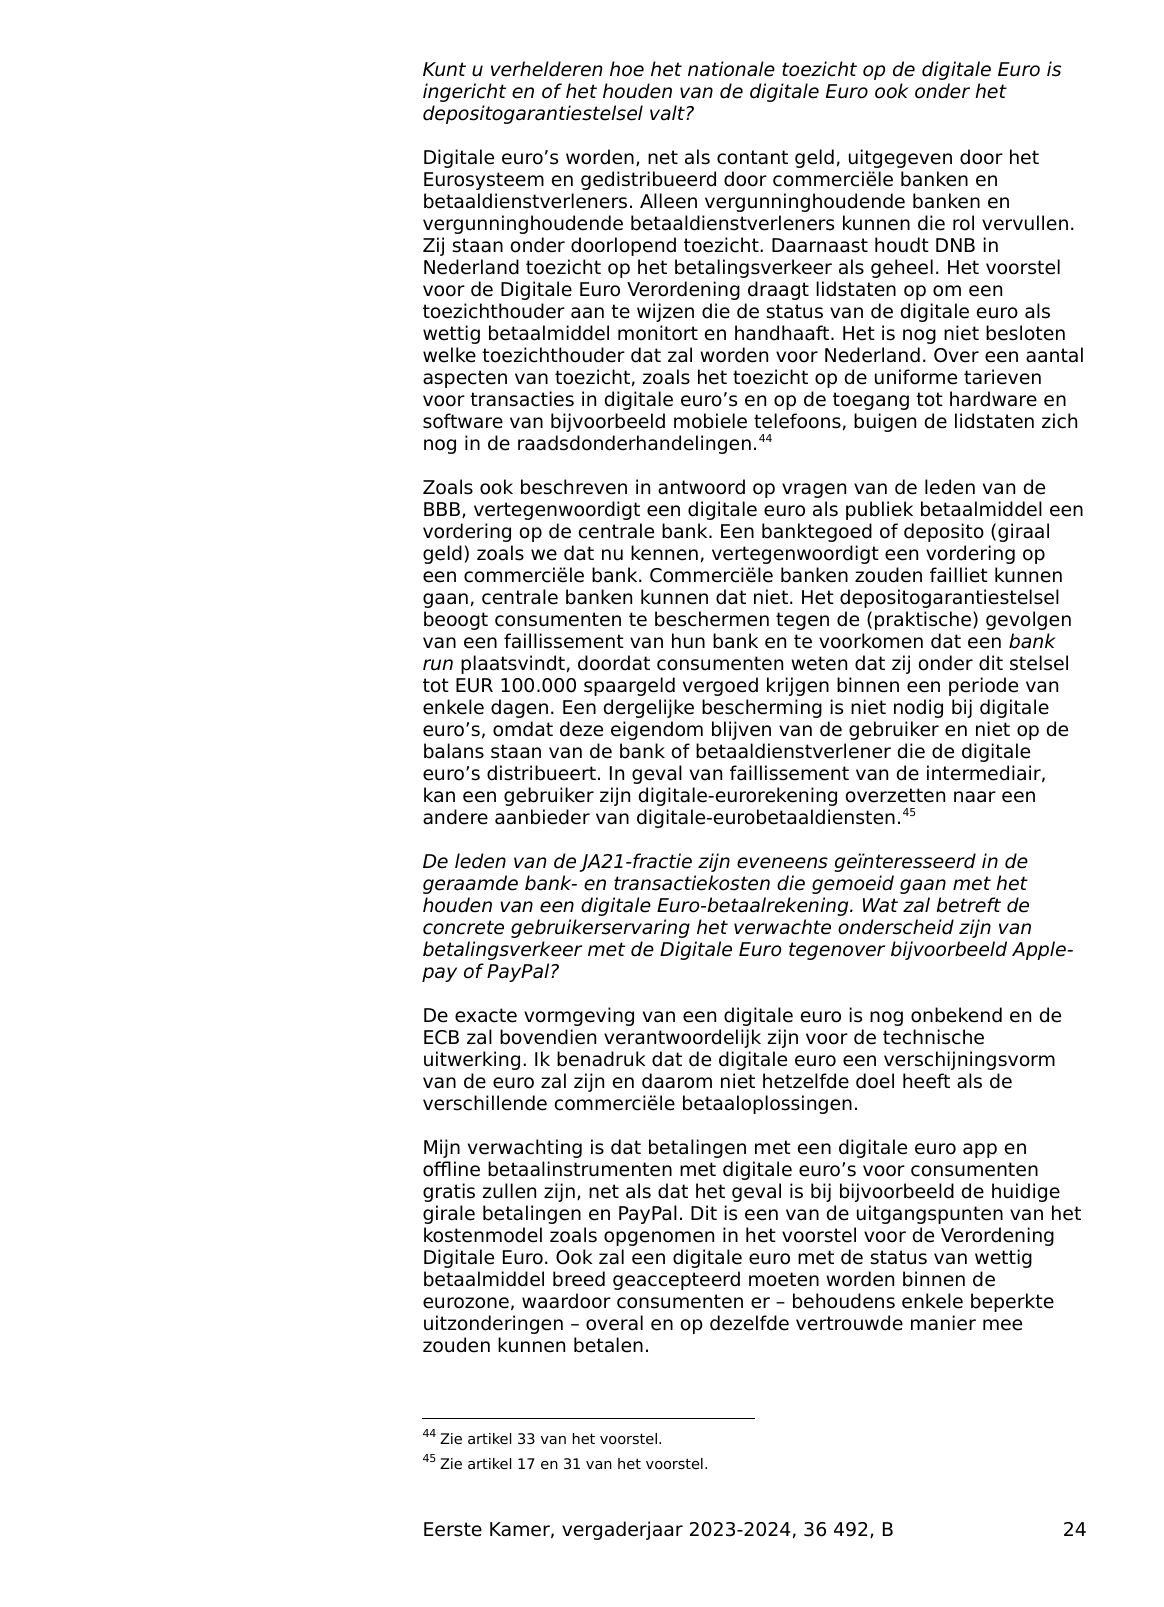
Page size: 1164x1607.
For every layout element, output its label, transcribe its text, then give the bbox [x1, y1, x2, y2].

text De leden van de JA21-fractie zijn eveneens geïnteresseerd in de geraamde bank- en transactiekosten die gemoeid gaan met het houden van een digitale Euro-betaalrekening. Wat zal betreft de concrete gebruikerservaring het verwachte onderscheid zijn van betalingsverkeer met de Digitale Euro tegenover bijvoorbeeld Apple-pay of PayPal? [422, 851, 1087, 983]
text Zie artikel 17 en 31 van het voorstel. [422, 1452, 1087, 1474]
text Digitale euro’s worden, net als contant geld, uitgegeven door het Eurosysteem en gedistribueerd door commerciële banken en betaaldienstverleners. Alleen vergunninghoudende banken en vergunninghoudende betaaldienstverleners kunnen die rol vervullen. Zij staan onder doorlopend toezicht. Daarnaast houdt DNB in Nederland toezicht op het betalingsverkeer als geheel. Het voorstel voor de Digitale Euro Verordening draagt lidstaten op om een toezichthouder aan te wijzen die de status van de digitale euro als wettig betaalmiddel monitort en handhaaft. Het is nog niet besloten welke toezichthouder dat zal worden voor Nederland. Over een aantal aspecten van toezicht, zoals het toezicht op de uniforme tarieven voor transacties in digitale euro’s en op de toegang tot hardware en software van bijvoorbeeld mobiele telefoons, buigen de lidstaten zich nog in de raadsdonderhandelingen. [422, 147, 1087, 455]
text De exacte vormgeving van een digitale euro is nog onbekend en de ECB zal bovendien verantwoordelijk zijn voor de technische uitwerking. Ik benadruk dat de digitale euro een verschijningsvorm van de euro zal zijn en daarom niet hetzelfde doel heeft als de verschillende commerciële betaaloplossingen. [422, 1005, 1087, 1115]
text Mijn verwachting is dat betalingen met een digitale euro app en offline betaalinstrumenten met digitale euro’s voor consumenten gratis zullen zijn, net als dat het geval is bij bijvoorbeeld de huidige girale betalingen en PayPal. Dit is een van de uitgangspunten van het kostenmodel zoals opgenomen in het voorstel voor de Verordening Digitale Euro. Ook zal een digitale euro met de status van wettig betaalmiddel breed geaccepteerd moeten worden binnen de eurozone, waardoor consumenten er – behoudens enkele beperkte uitzonderingen – overal en op dezelfde vertrouwde manier mee zouden kunnen betalen. [422, 1137, 1087, 1357]
text Zie artikel 33 van het voorstel. [422, 1427, 1087, 1449]
text Kunt u verhelderen hoe het nationale toezicht op de digitale Euro is ingericht en of het houden van de digitale Euro ook onder het depositogarantiestelsel valt? [422, 59, 1087, 125]
text Zoals ook beschreven in antwoord op vragen van de leden van de BBB, vertegenwoordigt een digitale euro als publiek betaalmiddel een vordering op de centrale bank. Een banktegoed of deposito (giraal geld) zoals we dat nu kennen, vertegenwoordigt een vordering op een commerciële bank. Commerciële banken zouden failliet kunnen gaan, centrale banken kunnen dat niet. Het depositogarantiestelsel beoogt consumenten te beschermen tegen de (praktische) gevolgen van een faillissement van hun bank en te voorkomen dat een bank run plaatsvindt, doordat consumenten weten dat zij onder dit stelsel tot EUR 100.000 spaargeld vergoed krijgen binnen een periode van enkele dagen. Een dergelijke bescherming is niet nodig bij digitale euro’s, omdat deze eigendom blijven van de gebruiker en niet op de balans staan van de bank of betaaldienstverlener die de digitale euro’s distribueert. In geval van faillissement van de intermediair, kan een gebruiker zijn digitale-eurorekening overzetten naar een andere aanbieder van digitale-eurobetaaldiensten. [422, 477, 1087, 829]
